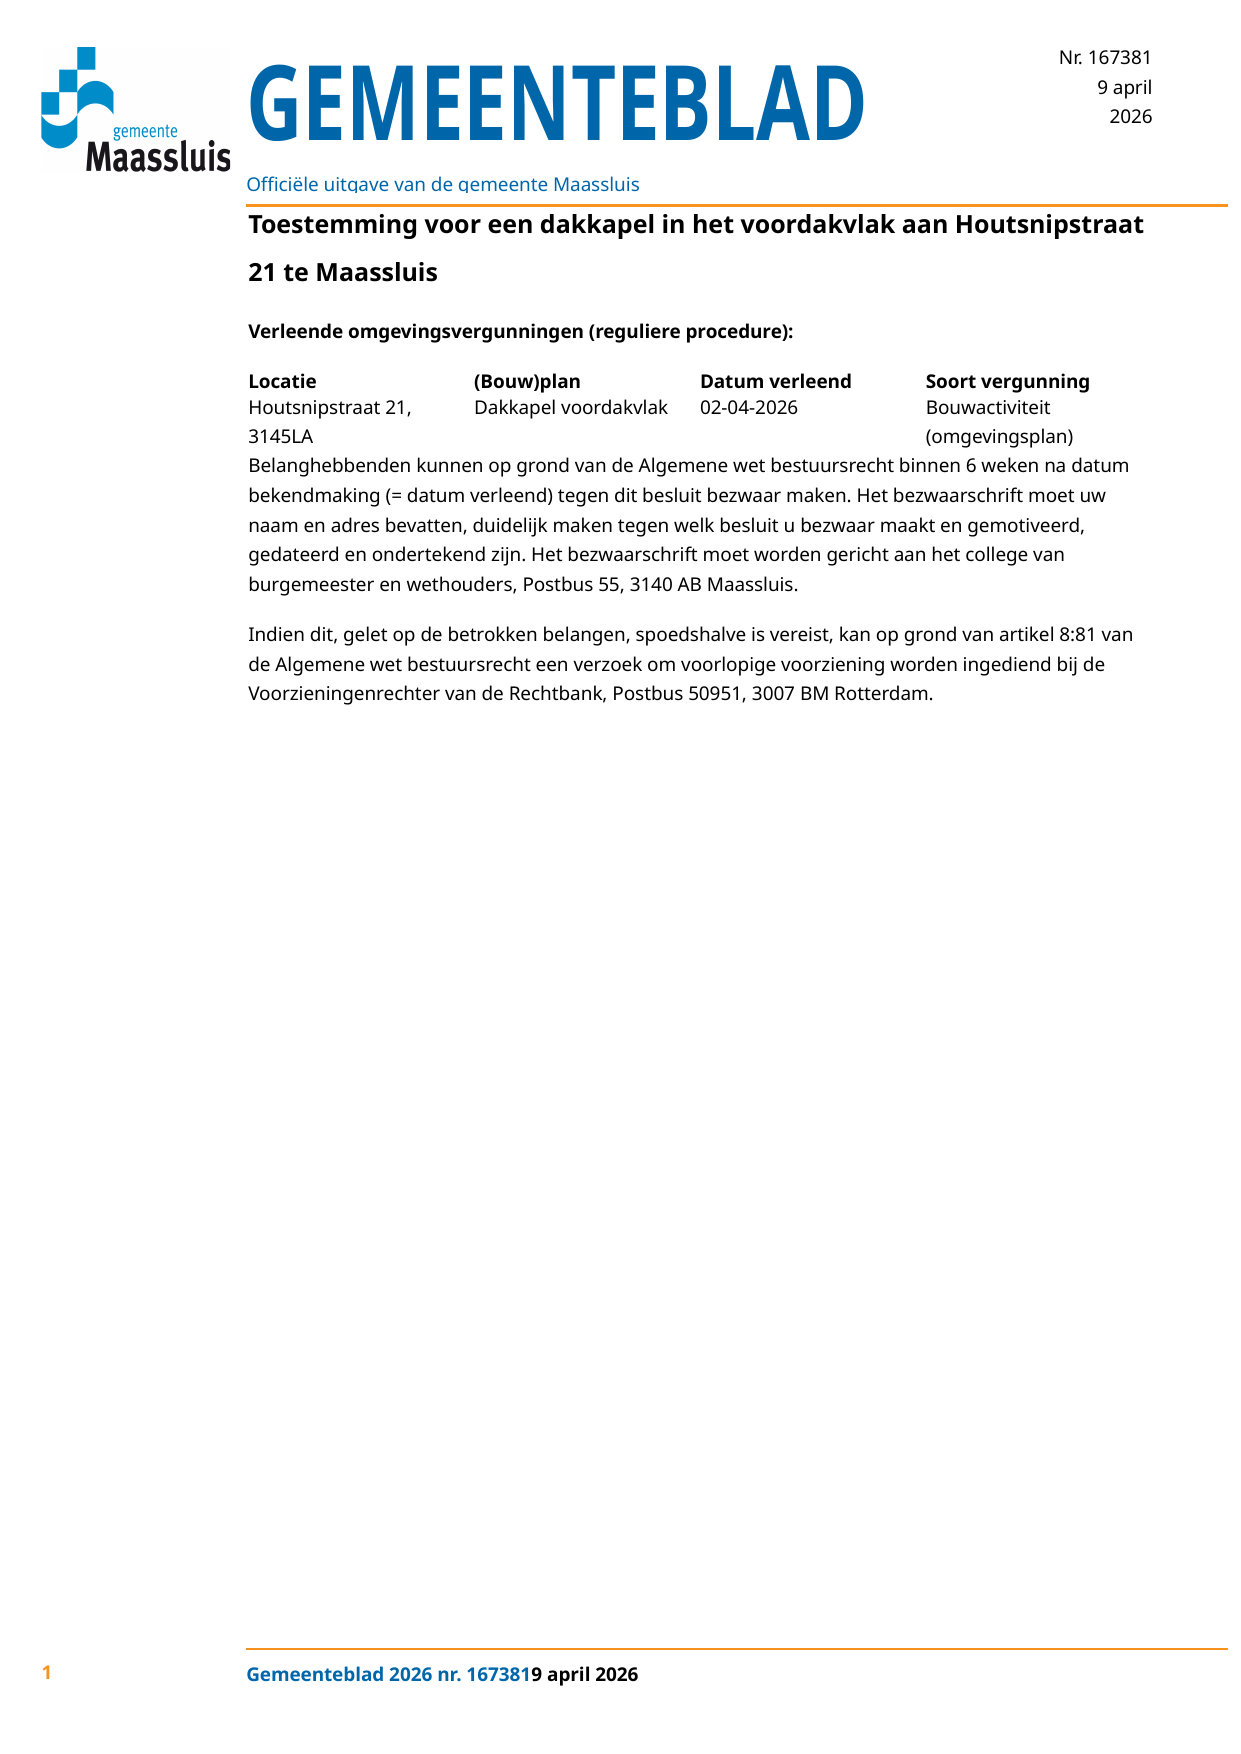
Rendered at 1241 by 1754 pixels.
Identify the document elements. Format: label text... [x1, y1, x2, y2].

picture [41, 47, 231, 172]
picture [41, 47, 77, 92]
table_cell Bouwactiviteit (omgevingsplan) [926, 394, 1152, 449]
table_header Soort vergunning [926, 369, 1152, 394]
table_cell 02-04-2026 [700, 394, 926, 449]
text Indien dit, gelet op de betrokken belangen, spoedshalve is vereist, kan op grond van artikel 8:81 van de Algemene wet bestuursrecht een verzoek om voorlopige voorziening worden ingediend bij de Voorzieningenrechter van de Rechtbank, Postbus 50951, 3007 BM Rotterdam. [248, 621, 1152, 706]
table_header Datum verleend [700, 369, 926, 394]
table_cell Houtsnipstraat 21, 3145LA [248, 394, 474, 449]
table_header Locatie [248, 369, 474, 394]
text Belanghebbenden kunnen op grond van de Algemene wet bestuursrecht binnen 6 weken na datum bekendmaking (= datum verleend) tegen dit besluit bezwaar maken. Het bezwaarschrift moet uw naam en adres bevatten, duidelijk maken tegen welk besluit u bezwaar maakt en gemotiveerd, gedateerd en ondertekend zijn. Het bezwaarschrift moet worden gericht aan het college van burgemeester en wethouders, Postbus 55, 3140 AB Maassluis. [248, 453, 1152, 597]
table_cell Dakkapel voordakvlak [474, 394, 700, 449]
table_header (Bouw)plan [474, 369, 700, 394]
text Toestemming voor een dakkapel in het voordakvlak aan Houtsnipstraat 21 te Maassluis [248, 207, 1152, 288]
text Verleende omgevingsvergunningen (reguliere procedure): [248, 318, 1152, 344]
